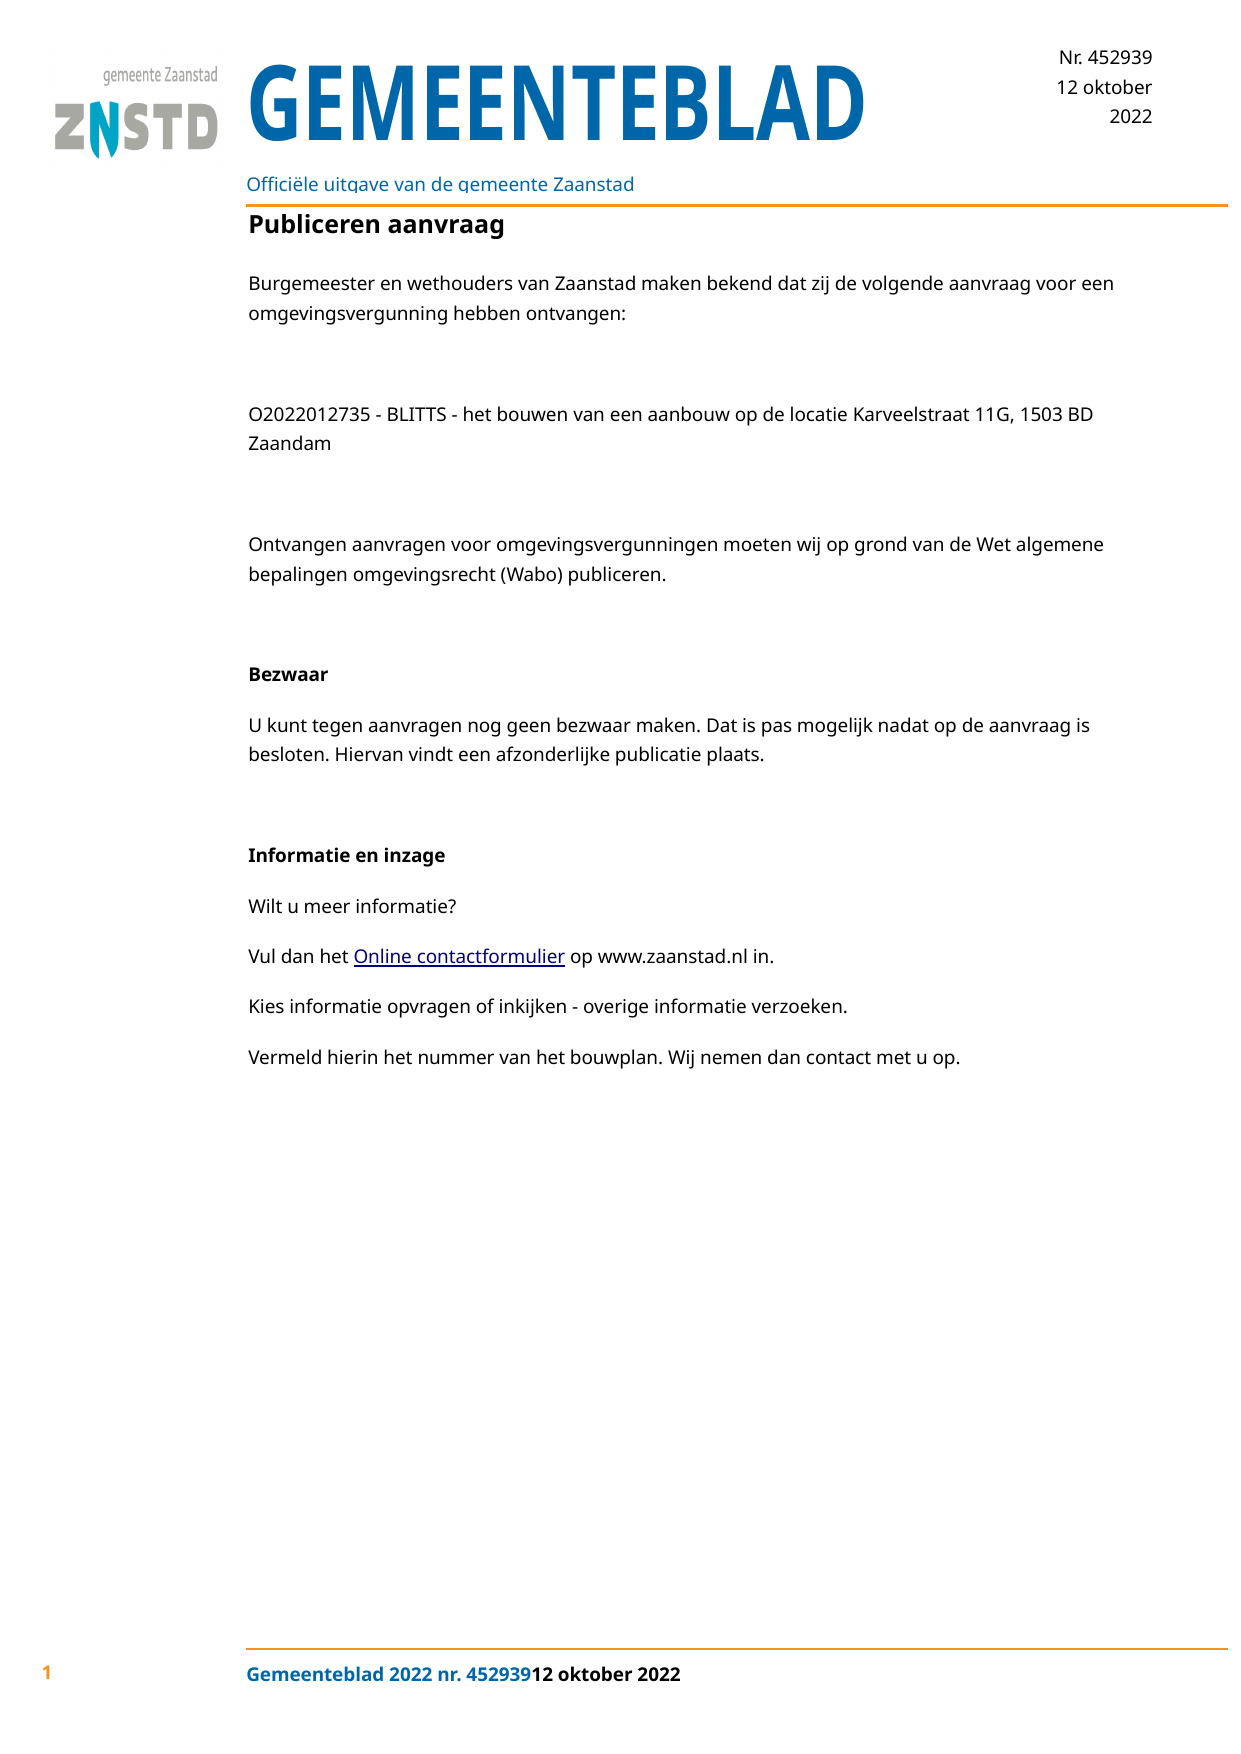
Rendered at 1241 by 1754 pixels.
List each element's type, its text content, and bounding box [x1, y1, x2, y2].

text Vul dan het Online contactformulier op www.zaanstad.nl in. [248, 943, 1152, 969]
text U kunt tegen aanvragen nog geen bezwaar maken. Dat is pas mogelijk nadat op de aanvraag is besloten. Hiervan vindt een afzonderlijke publicatie plaats. [248, 712, 1152, 767]
text Vermeld hierin het nummer van het bouwplan. Wij nemen dan contact met u op. [248, 1044, 1152, 1070]
picture [41, 47, 231, 172]
text Wilt u meer informatie? [248, 893, 1152, 918]
text Informatie en inzage [248, 842, 1152, 868]
text Burgemeester en wethouders van Zaanstad maken bekend dat zij de volgende aanvraag voor een omgevingsvergunning hebben ontvangen: [248, 270, 1152, 326]
text O2022012735 - BLITTS - het bouwen van een aanbouw op de locatie Karveelstraat 11G, 1503 BD Zaandam [248, 401, 1152, 456]
text Bezwaar [248, 662, 1152, 687]
text Publiceren aanvraag [248, 207, 1152, 241]
text Kies informatie opvragen of inkijken - overige informatie verzoeken. [248, 994, 1152, 1019]
text Ontvangen aanvragen voor omgevingsvergunningen moeten wij op grond van de Wet algemene bepalingen omgevingsrecht (Wabo) publiceren. [248, 531, 1152, 586]
